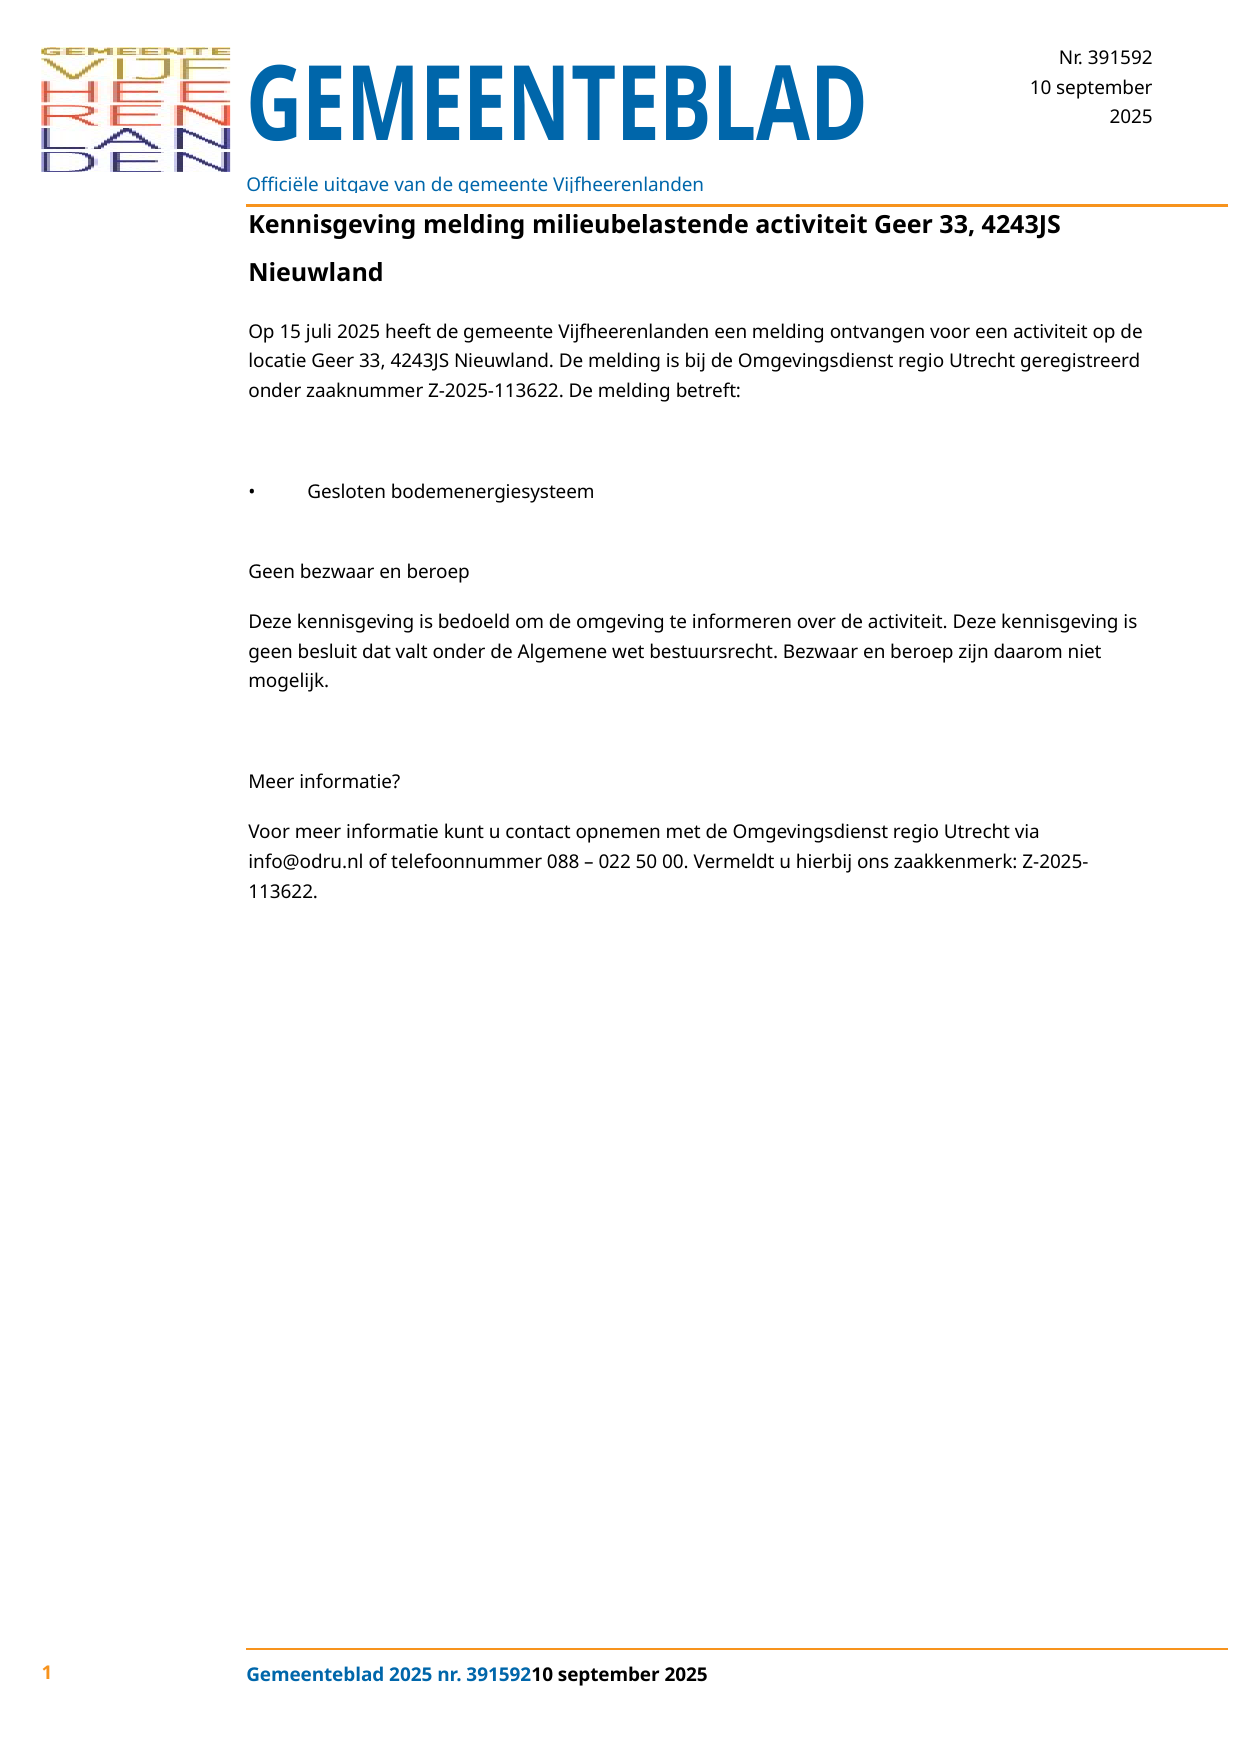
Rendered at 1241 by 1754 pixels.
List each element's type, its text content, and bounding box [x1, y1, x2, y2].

text Deze kennisgeving is bedoeld om de omgeving te informeren over de activiteit. Deze kennisgeving is geen besluit dat valt onder de Algemene wet bestuursrecht. Bezwaar en beroep zijn daarom niet mogelijk. [248, 608, 1152, 693]
text Op 15 juli 2025 heeft de gemeente Vijfheerenlanden een melding ontvangen voor een activiteit op de locatie Geer 33, 4243JS Nieuwland. De melding is bij de Omgevingsdienst regio Utrecht geregistreerd onder zaaknummer Z-2025-113622. De melding betreft: [248, 318, 1152, 403]
text Meer informatie? [248, 768, 1152, 794]
picture [41, 47, 231, 172]
list Gesloten bodemenergiesysteem [248, 478, 1152, 504]
text Kennisgeving melding milieubelastende activiteit Geer 33, 4243JS Nieuwland [248, 207, 1152, 288]
text Geen bezwaar en beroep [248, 558, 1152, 584]
text Voor meer informatie kunt u contact opnemen met de Omgevingsdienst regio Utrecht via info@odru.nl of telefoonnummer 088 – 022 50 00. Vermeldt u hierbij ons zaakkenmerk: Z-2025-113622. [248, 819, 1152, 904]
